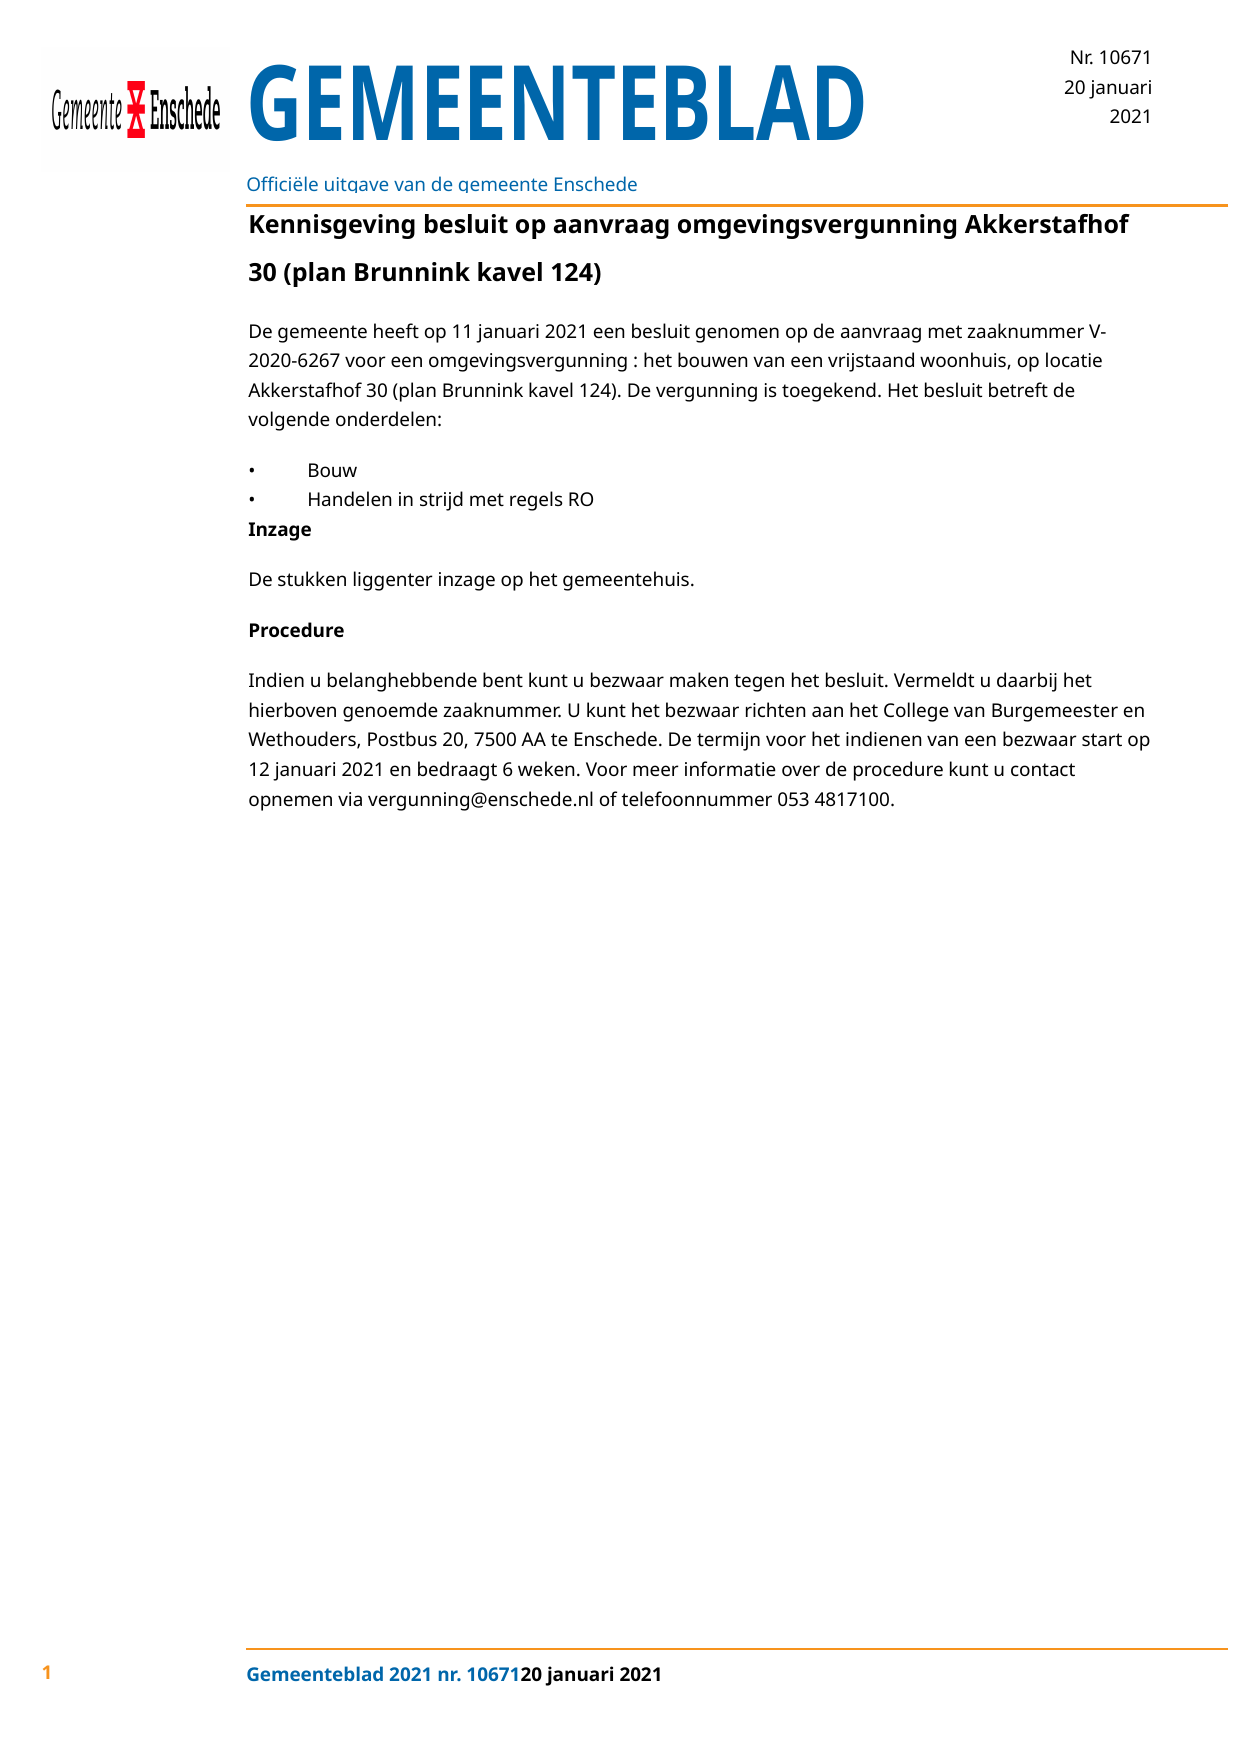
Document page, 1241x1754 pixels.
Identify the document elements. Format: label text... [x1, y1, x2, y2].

text De gemeente heeft op 11 januari 2021 een besluit genomen op de aanvraag met zaaknummer V-2020-6267 voor een omgevingsvergunning : het bouwen van een vrijstaand woonhuis, op locatie Akkerstafhof 30 (plan Brunnink kavel 124). De vergunning is toegekend. Het besluit betreft de volgende onderdelen: [248, 318, 1152, 432]
text Procedure [248, 617, 1152, 643]
list Bouw [248, 457, 1152, 483]
picture [41, 47, 231, 172]
text Kennisgeving besluit op aanvraag omgevingsvergunning Akkerstafhof 30 (plan Brunnink kavel 124) [248, 207, 1152, 288]
text Inzage [248, 516, 1152, 542]
text De stukken liggenter inzage op het gemeentehuis. [248, 567, 1152, 592]
text Indien u belanghebbende bent kunt u bezwaar maken tegen het besluit. Vermeldt u daarbij het hierboven genoemde zaaknummer. U kunt het bezwaar richten aan het College van Burgemees­ter en Wethouders, Postbus 20, 7500 AA te Enschede. De termijn voor het indienen van een bezwaar start op 12 januari 2021 en bedraagt 6 weken. Voor meer informatie over de procedure kunt u contact opnemen via vergunning@enschede.nl of telefoonnummer 053 4817100. [248, 667, 1152, 812]
list Handelen in strijd met regels RO [248, 487, 1152, 512]
